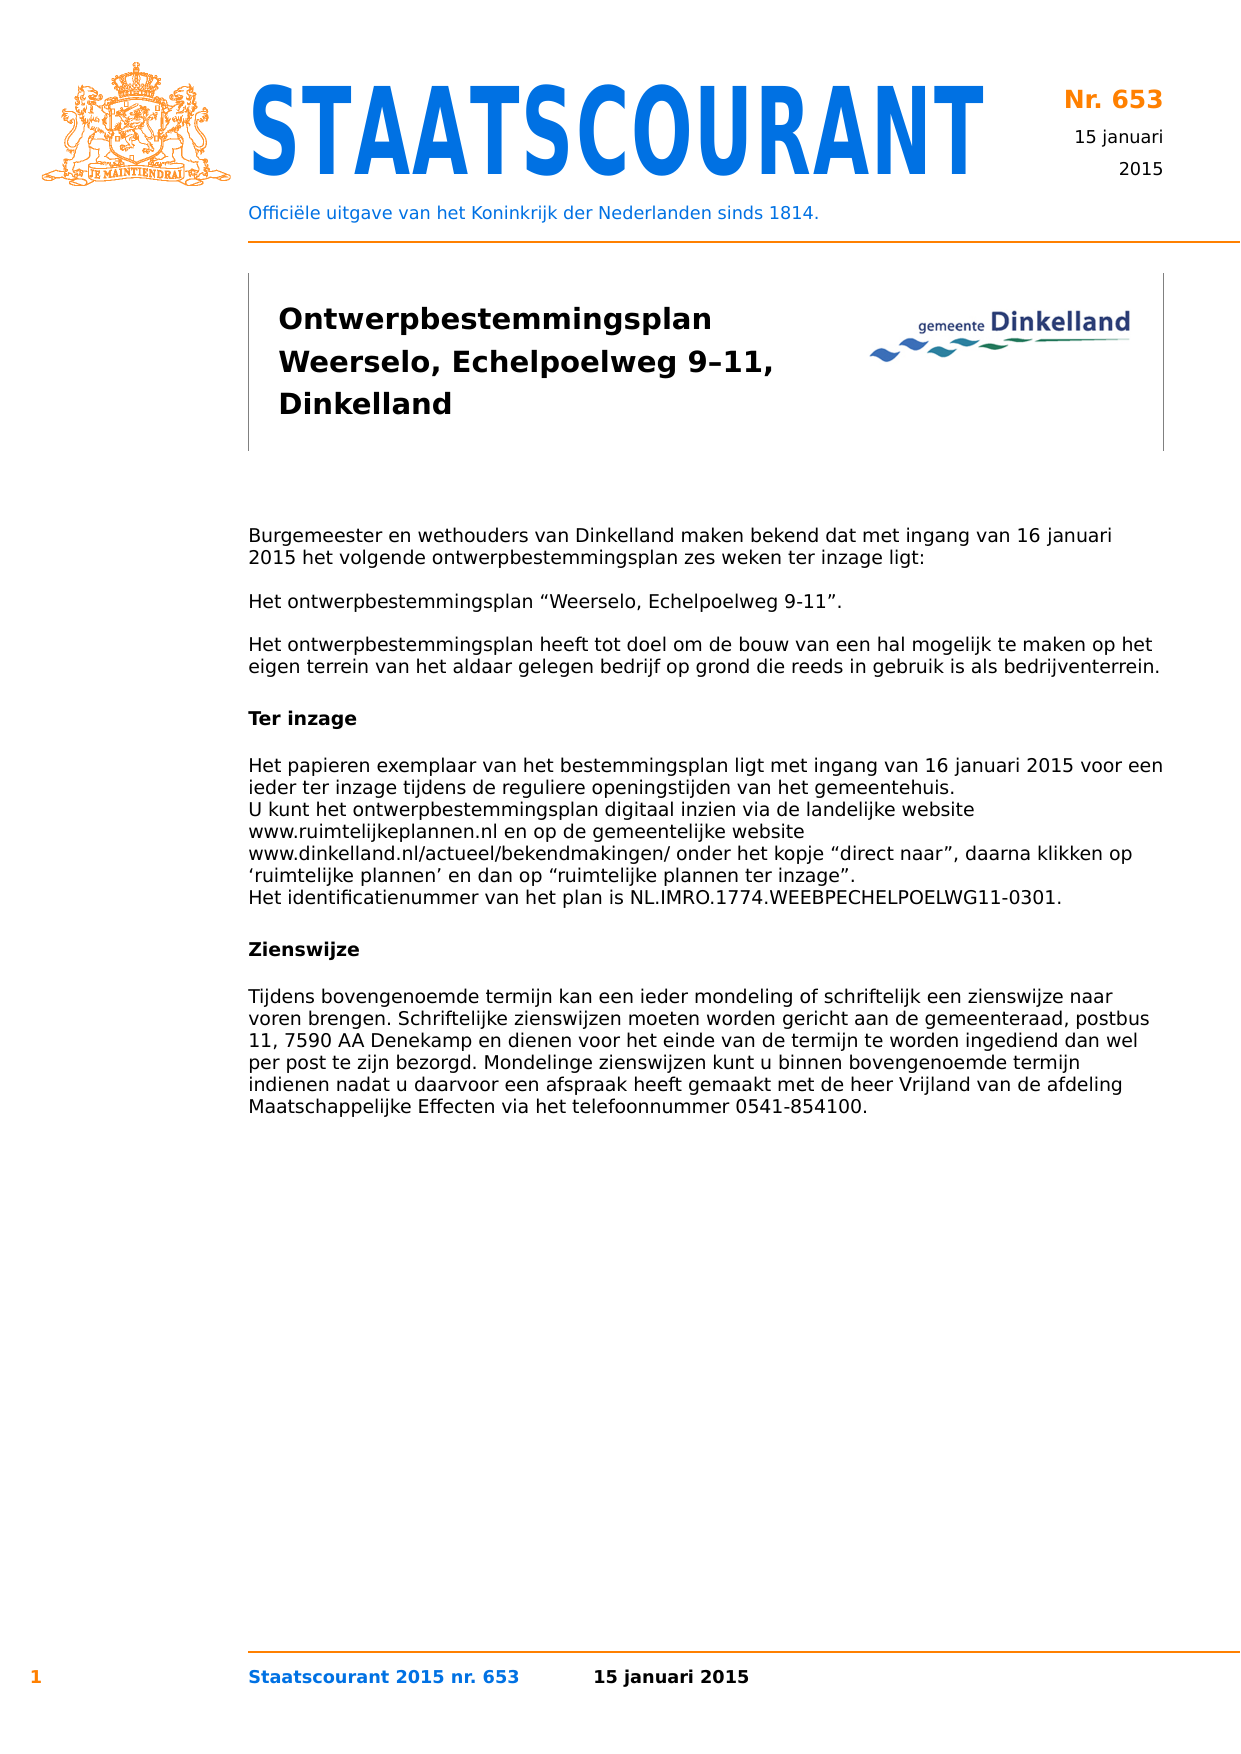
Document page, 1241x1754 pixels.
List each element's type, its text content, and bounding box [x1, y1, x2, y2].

text Het ontwerpbestemmingsplan heeft tot doel om de bouw van een hal mogelijk te maken op het eigen terrein van het aldaar gelegen bedrijf op grond die reeds in gebruik is als bedrijventerrein. [248, 634, 1163, 678]
table_cell 2015 [998, 153, 1240, 203]
text U kunt het ontwerpbestemmingsplan digitaal inzien via de landelijke website www.ruimtelijkeplannen.nl en op de gemeentelijke website www.dinkelland.nl/actueel/bekendmakingen/ onder het kopje “direct naar”, daarna klikken op ‘ruimtelijke plannen’ en dan op “ruimtelijke plannen ter inzage”. [248, 799, 1163, 887]
table_header [25, 62, 248, 241]
table_header Nr. 653 [998, 62, 1240, 121]
subtitle Zienswijze [248, 939, 1163, 961]
table_cell 15 januari [998, 121, 1240, 153]
table_header STAATSCOURANT [248, 62, 998, 203]
picture [41, 62, 231, 186]
text Tijdens bovengenoemde termijn kan een ieder mondeling of schriftelijk een zienswijze naar voren brengen. Schriftelijke zienswijzen moeten worden gericht aan de gemeenteraad, postbus 11, 7590 AA Denekamp en dienen voor het einde van de termijn te worden ingediend dan wel per post te zijn bezorgd. Mondelinge zienswijzen kunt u binnen bovengenoemde termijn indienen nadat u daarvoor een afspraak heeft gemaakt met de heer Vrijland van de afdeling Maatschappelijke Effecten via het telefoonnummer 0541-854100. [248, 986, 1163, 1118]
picture [867, 302, 1134, 368]
text Het identificatienummer van het plan is NL.IMRO.1774.WEEBPECHELPOELWG11-0301. [248, 887, 1163, 909]
text Het papieren exemplaar van het bestemmingsplan ligt met ingang van 16 januari 2015 voor een ieder ter inzage tijdens de reguliere openingstijden van het gemeentehuis. [248, 755, 1163, 799]
subtitle Ontwerpbestemmingsplan Weerselo, Echelpoelweg 9–11, Dinkelland [249, 273, 1163, 451]
text Het ontwerpbestemmingsplan “Weerselo, Echelpoelweg 9-11”. [248, 591, 1163, 612]
table_cell Officiële uitgave van het Koninkrijk der Nederlanden sinds 1814. [248, 203, 1240, 241]
text Burgemeester en wethouders van Dinkelland maken bekend dat met ingang van 16 januari 2015 het volgende ontwerpbestemmingsplan zes weken ter inzage ligt: [248, 525, 1163, 569]
subtitle Ter inzage [248, 708, 1163, 730]
